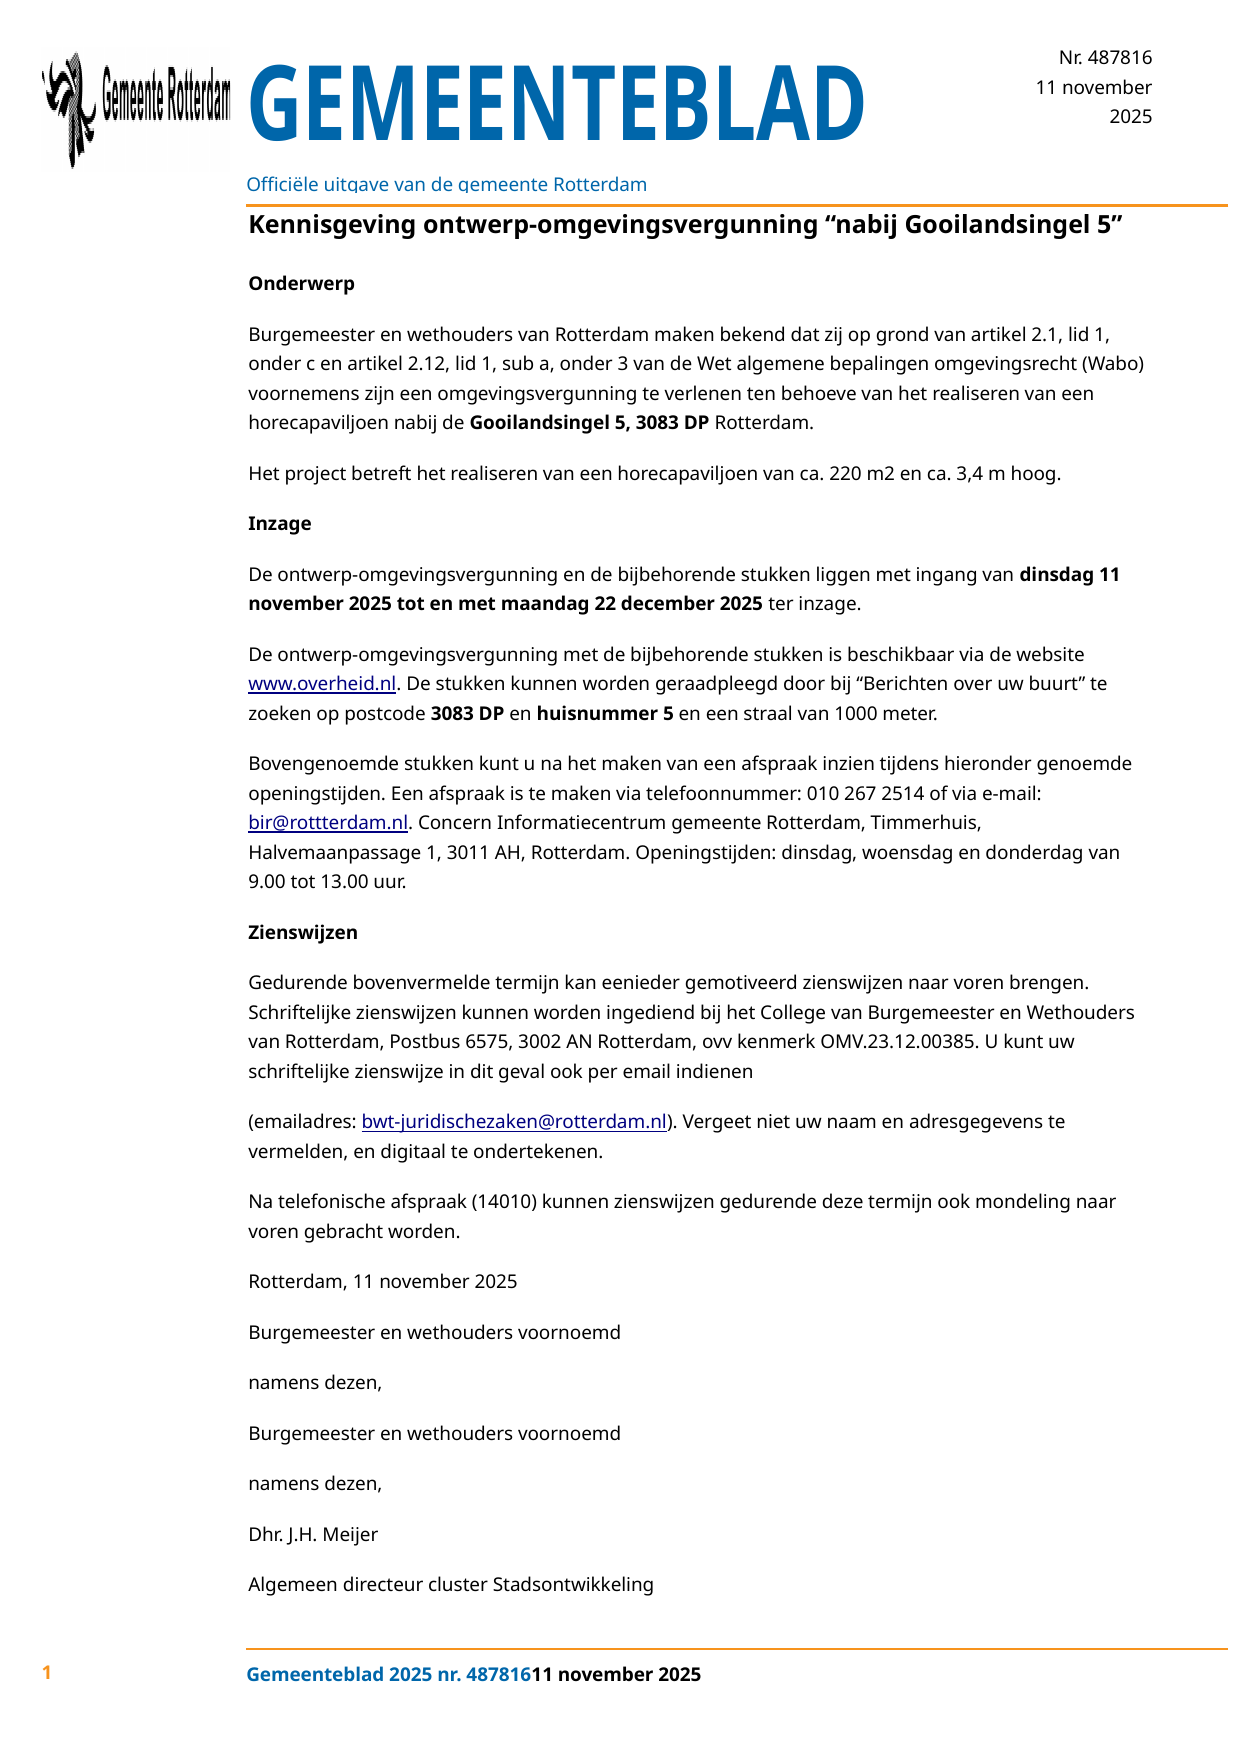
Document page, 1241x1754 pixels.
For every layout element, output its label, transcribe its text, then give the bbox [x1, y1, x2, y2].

text (emailadres: bwt-juridischezaken@rotterdam.nl). Vergeet niet uw naam en adresgegevens te vermelden, en digitaal te ondertekenen. [248, 1109, 1152, 1164]
text Kennisgeving ontwerp-omgevingsvergunning “nabij Gooilandsingel 5” [248, 207, 1152, 241]
picture [41, 47, 231, 172]
text Dhr. J.H. Meijer [248, 1521, 1152, 1546]
text Burgemeester en wethouders voornoemd [248, 1319, 1152, 1345]
text Bovengenoemde stukken kunt u na het maken van een afspraak inzien tijdens hieronder genoemde openingstijden. Een afspraak is te maken via telefoonnummer: 010 267 2514 of via e-mail: bir@rottterdam.nl. Concern Informatiecentrum gemeente Rotterdam, Timmerhuis, Halvemaanpassage 1, 3011 AH, Rotterdam. Openingstijden: dinsdag, woensdag en donderdag van 9.00 tot 13.00 uur. [248, 750, 1152, 894]
text Algemeen directeur cluster Stadsontwikkeling [248, 1571, 1152, 1597]
text Burgemeester en wethouders voornoemd [248, 1420, 1152, 1446]
text Het project betreft het realiseren van een horecapaviljoen van ca. 220 m2 en ca. 3,4 m hoog. [248, 460, 1152, 486]
text Inzage [248, 510, 1152, 536]
text Onderwerp [248, 270, 1152, 296]
text namens dezen, [248, 1470, 1152, 1496]
text Burgemeester en wethouders van Rotterdam maken bekend dat zij op grond van artikel 2.1, lid 1, onder c en artikel 2.12, lid 1, sub a, onder 3 van de Wet algemene bepalingen omgevingsrecht (Wabo) voornemens zijn een omgevingsvergunning te verlenen ten behoeve van het realiseren van een horecapaviljoen nabij de Gooilandsingel 5, 3083 DP Rotterdam. [248, 321, 1152, 435]
text Zienswijzen [248, 919, 1152, 945]
text namens dezen, [248, 1369, 1152, 1395]
text De ontwerp-omgevingsvergunning met de bijbehorende stukken is beschikbaar via de website www.overheid.nl. De stukken kunnen worden geraadpleegd door bij “Berichten over uw buurt” te zoeken op postcode 3083 DP en huisnummer 5 en een straal van 1000 meter. [248, 641, 1152, 726]
text Rotterdam, 11 november 2025 [248, 1269, 1152, 1294]
text Gedurende bovenvermelde termijn kan eenieder gemotiveerd zienswijzen naar voren brengen. Schriftelijke zienswijzen kunnen worden ingediend bij het College van Burgemeester en Wethouders van Rotterdam, Postbus 6575, 3002 AN Rotterdam, ovv kenmerk OMV.23.12.00385. U kunt uw schriftelijke zienswijze in dit geval ook per email indienen [248, 969, 1152, 1084]
text Na telefonische afspraak (14010) kunnen zienswijzen gedurende deze termijn ook mondeling naar voren gebracht worden. [248, 1189, 1152, 1244]
text De ontwerp-omgevingsvergunning en de bijbehorende stukken liggen met ingang van dinsdag 11 november 2025 tot en met maandag 22 december 2025 ter inzage. [248, 561, 1152, 616]
